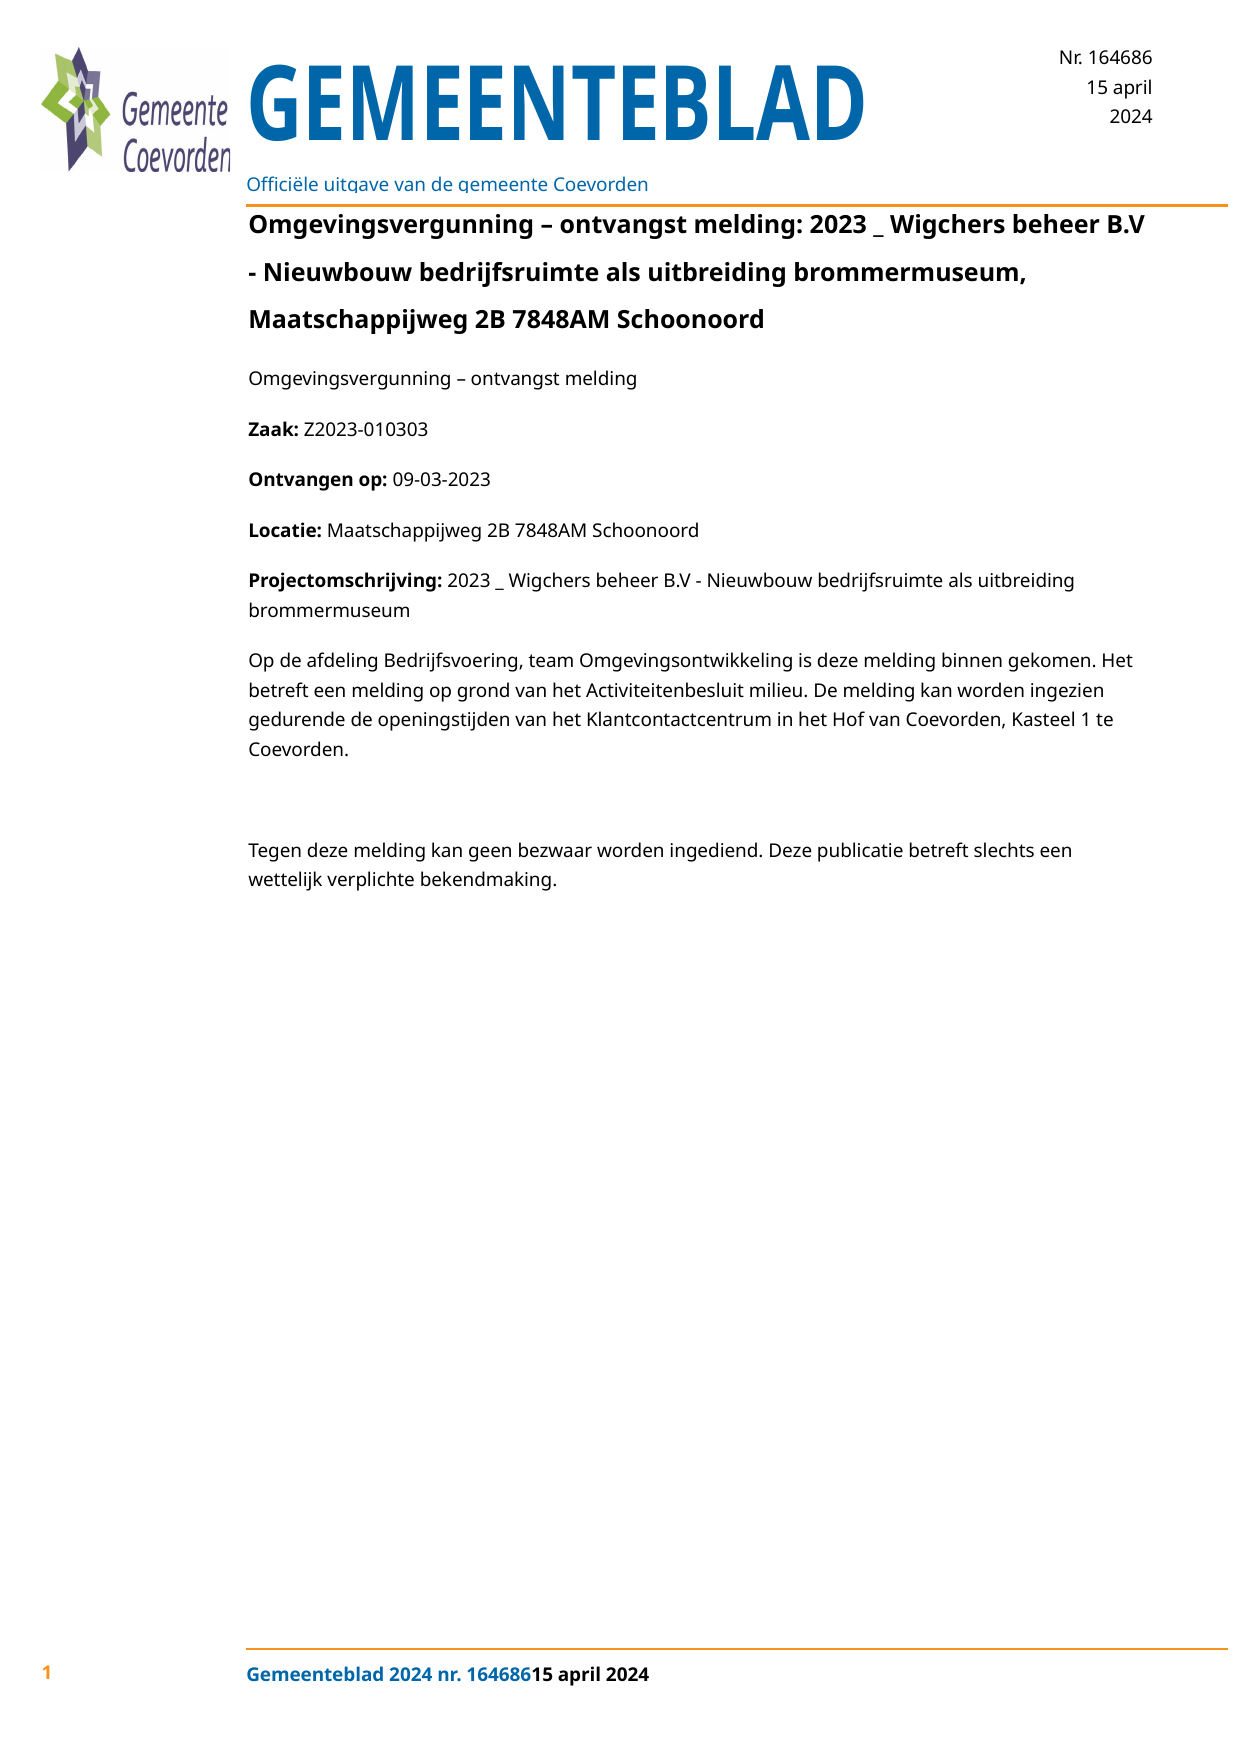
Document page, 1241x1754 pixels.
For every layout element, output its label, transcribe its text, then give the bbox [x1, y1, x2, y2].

text Ontvangen op: 09-03-2023 [248, 466, 1152, 492]
text Zaak: Z2023-010303 [248, 416, 1152, 442]
text Omgevingsvergunning – ontvangst melding: 2023 _ Wigchers beheer B.V - Nieuwbouw bedrijfsruimte als uitbreiding brommermuseum, Maatschappijweg 2B 7848AM Schoonoord [248, 207, 1152, 336]
text Locatie: Maatschappijweg 2B 7848AM Schoonoord [248, 517, 1152, 542]
text Projectomschrijving: 2023 _ Wigchers beheer B.V - Nieuwbouw bedrijfsruimte als uitbreiding brommermuseum [248, 567, 1152, 622]
text Op de afdeling Bedrijfsvoering, team Omgevingsontwikkeling is deze melding binnen gekomen. Het betreft een melding op grond van het Activiteitenbesluit milieu. De melding kan worden ingezien gedurende de openingstijden van het Klantcontactcentrum in het Hof van Coevorden, Kasteel 1 te Coevorden. [248, 647, 1152, 762]
text Omgevingsvergunning – ontvangst melding [248, 366, 1152, 391]
text Tegen deze melding kan geen bezwaar worden ingediend. Deze publicatie betreft slechts een wettelijk verplichte bekendmaking. [248, 837, 1152, 892]
picture [41, 47, 231, 172]
